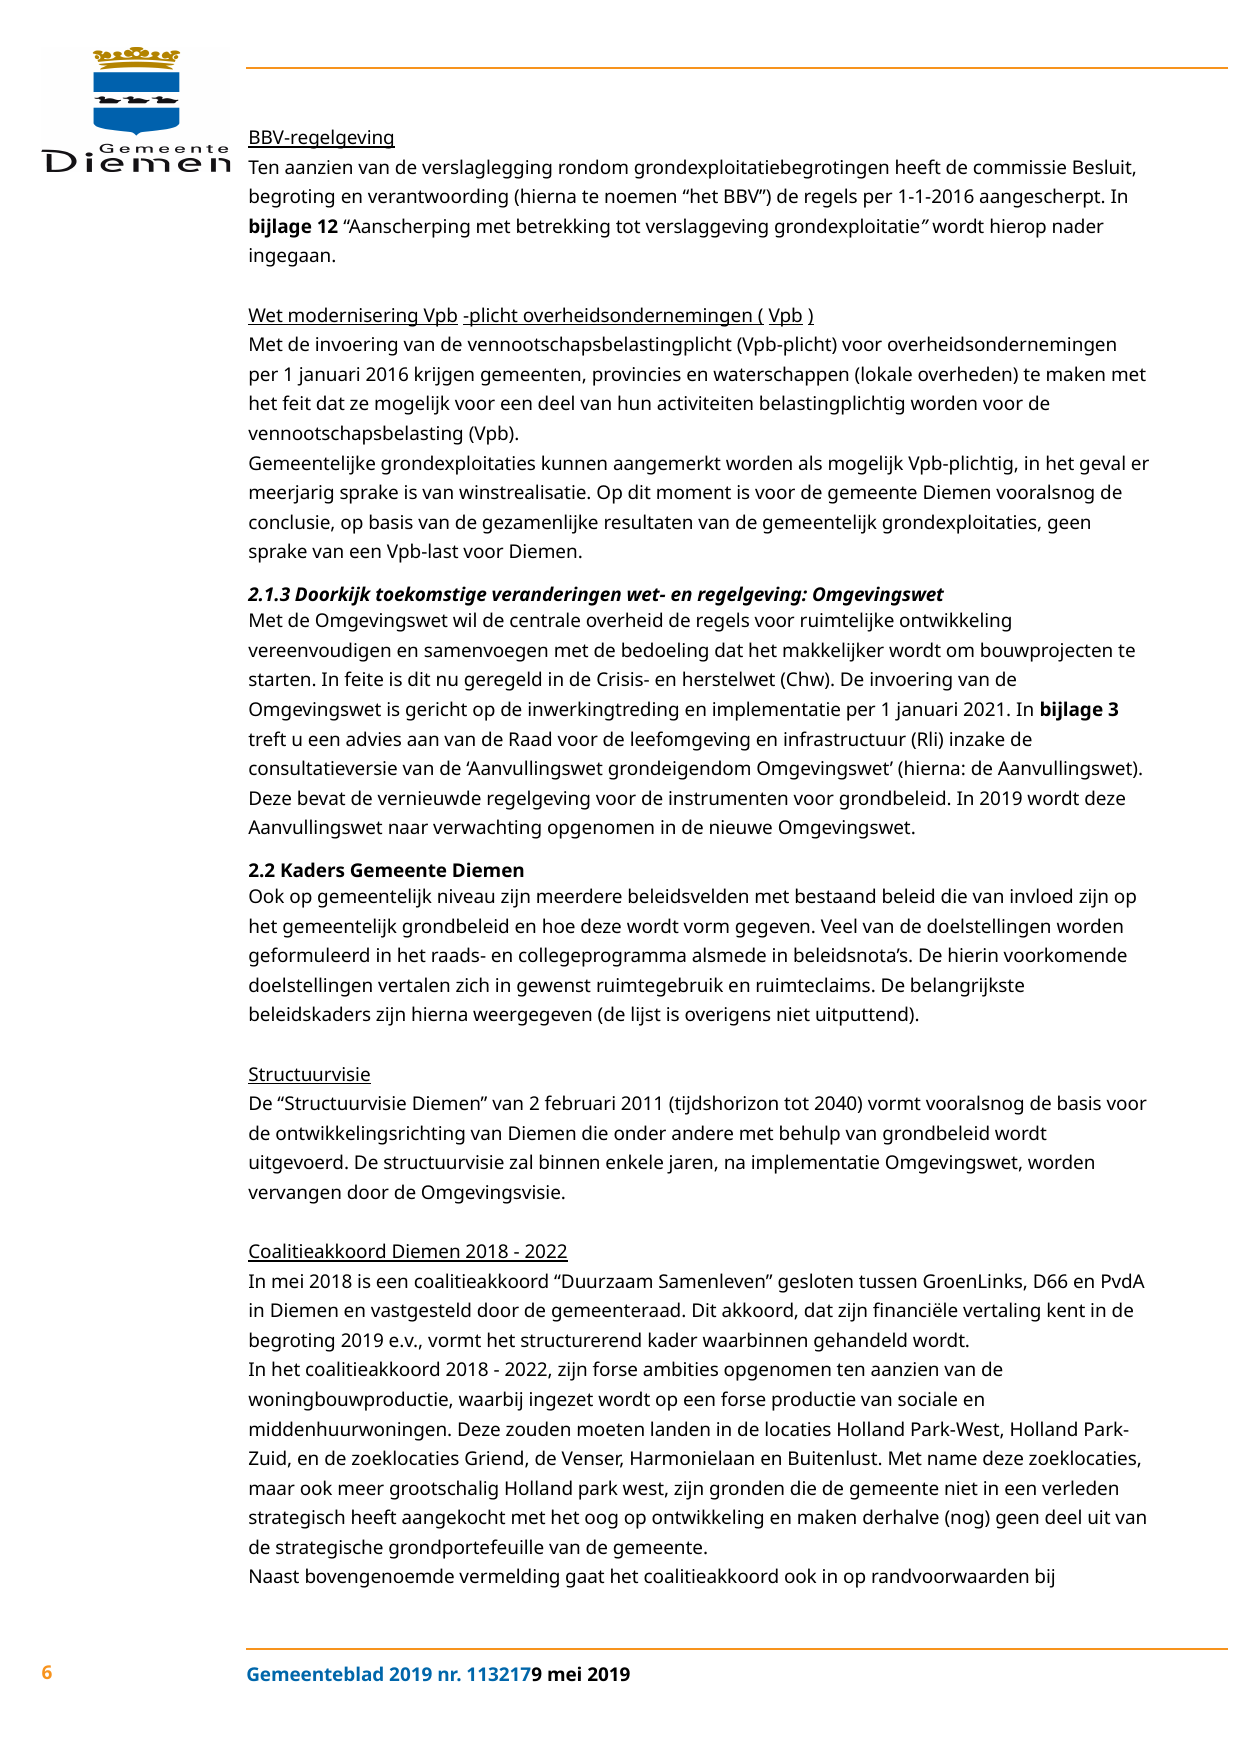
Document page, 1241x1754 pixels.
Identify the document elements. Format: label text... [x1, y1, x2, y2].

text Coalitieakkoord Diemen 2018 - 2022 [248, 1238, 1152, 1264]
picture [41, 47, 231, 172]
text Met de invoering van de vennootschapsbelastingplicht (Vpb-plicht) voor overheidsondernemingen per 1 januari 2016 krijgen gemeenten, provincies en waterschappen (lokale overheden) te maken met het feit dat ze mogelijk voor een deel van hun activiteiten belastingplichtig worden voor de vennootschapsbelasting (Vpb). [248, 331, 1152, 446]
text Naast bovengenoemde vermelding gaat het coalitieakkoord ook in op randvoorwaarden bij [248, 1564, 1152, 1589]
text Structuurvisie [248, 1061, 1152, 1087]
text Wet modernisering Vpb -plicht overheidsondernemingen ( Vpb ) [248, 302, 1152, 328]
text 2.1.3 Doorkijk toekomstige veranderingen wet- en regelgeving: Omgevingswet [248, 582, 1152, 607]
text In het coalitieakkoord 2018 - 2022, zijn forse ambities opgenomen ten aanzien van de woningbouwproductie, waarbij ingezet wordt op een forse productie van sociale en middenhuurwoningen. Deze zouden moeten landen in de locaties Holland Park-West, Holland Park-Zuid, en de zoeklocaties Griend, de Venser, Harmonielaan en Buitenlust. Met name deze zoeklocaties, maar ook meer grootschalig Holland park west, zijn gronden die de gemeente niet in een verleden strategisch heeft aangekocht met het oog op ontwikkeling en maken derhalve (nog) geen deel uit van de strategische grondportefeuille van de gemeente. [248, 1357, 1152, 1560]
text De “Structuurvisie Diemen” van 2 februari 2011 (tijdshorizon tot 2040) vormt vooralsnog de basis voor de ontwikkelingsrichting van Diemen die onder andere met behulp van grondbeleid wordt uitgevoerd. De structuurvisie zal binnen enkele jaren, na implementatie Omgevingswet, worden vervangen door de Omgevingsvisie. [248, 1090, 1152, 1205]
text Met de Omgevingswet wil de centrale overheid de regels voor ruimtelijke ontwikkeling vereenvoudigen en samenvoegen met de bedoeling dat het makkelijker wordt om bouwprojecten te starten. In feite is dit nu geregeld in de Crisis- en herstelwet (Chw). De invoering van de Omgevingswet is gericht op de inwerkingtreding en implementatie per 1 januari 2021. In bijlage 3 treft u een advies aan van de Raad voor de leefomgeving en infrastructuur (Rli) inzake de consultatieversie van de ‘Aanvullingswet grondeigendom Omgevingswet’ (hierna: de Aanvullingswet). Deze bevat de vernieuwde regelgeving voor de instrumenten voor grondbeleid. In 2019 wordt deze Aanvullingswet naar verwachting opgenomen in de nieuwe Omgevingswet. [248, 607, 1152, 840]
text BBV-regelgeving [248, 124, 1152, 150]
text 2.2 Kaders Gemeente Diemen [248, 858, 1152, 883]
text In mei 2018 is een coalitieakkoord “Duurzaam Samenleven” gesloten tussen GroenLinks, D66 en PvdA in Diemen en vastgesteld door de gemeenteraad. Dit akkoord, dat zijn financiële vertaling kent in de begroting 2019 e.v., vormt het structurerend kader waarbinnen gehandeld wordt. [248, 1268, 1152, 1353]
text Gemeentelijke grondexploitaties kunnen aangemerkt worden als mogelijk Vpb-plichtig, in het geval er meerjarig sprake is van winstrealisatie. Op dit moment is voor de gemeente Diemen vooralsnog de conclusie, op basis van de gezamenlijke resultaten van de gemeentelijk grondexploitaties, geen sprake van een Vpb-last voor Diemen. [248, 450, 1152, 564]
text Ook op gemeentelijk niveau zijn meerdere beleidsvelden met bestaand beleid die van invloed zijn op het gemeentelijk grondbeleid en hoe deze wordt vorm gegeven. Veel van de doelstellingen worden geformuleerd in het raads- en collegeprogramma alsmede in beleidsnota’s. De hierin voorkomende doelstellingen vertalen zich in gewenst ruimtegebruik en ruimteclaims. De belangrijkste beleidskaders zijn hierna weergegeven (de lijst is overigens niet uitputtend). [248, 883, 1152, 1027]
text Ten aanzien van de verslaglegging rondom grondexploitatiebegrotingen heeft de commissie Besluit, begroting en verantwoording (hierna te noemen “het BBV”) de regels per 1-1-2016 aangescherpt. In bijlage 12 “Aanscherping met betrekking tot verslaggeving grondexploitatie” wordt hierop nader ingegaan. [248, 154, 1152, 268]
